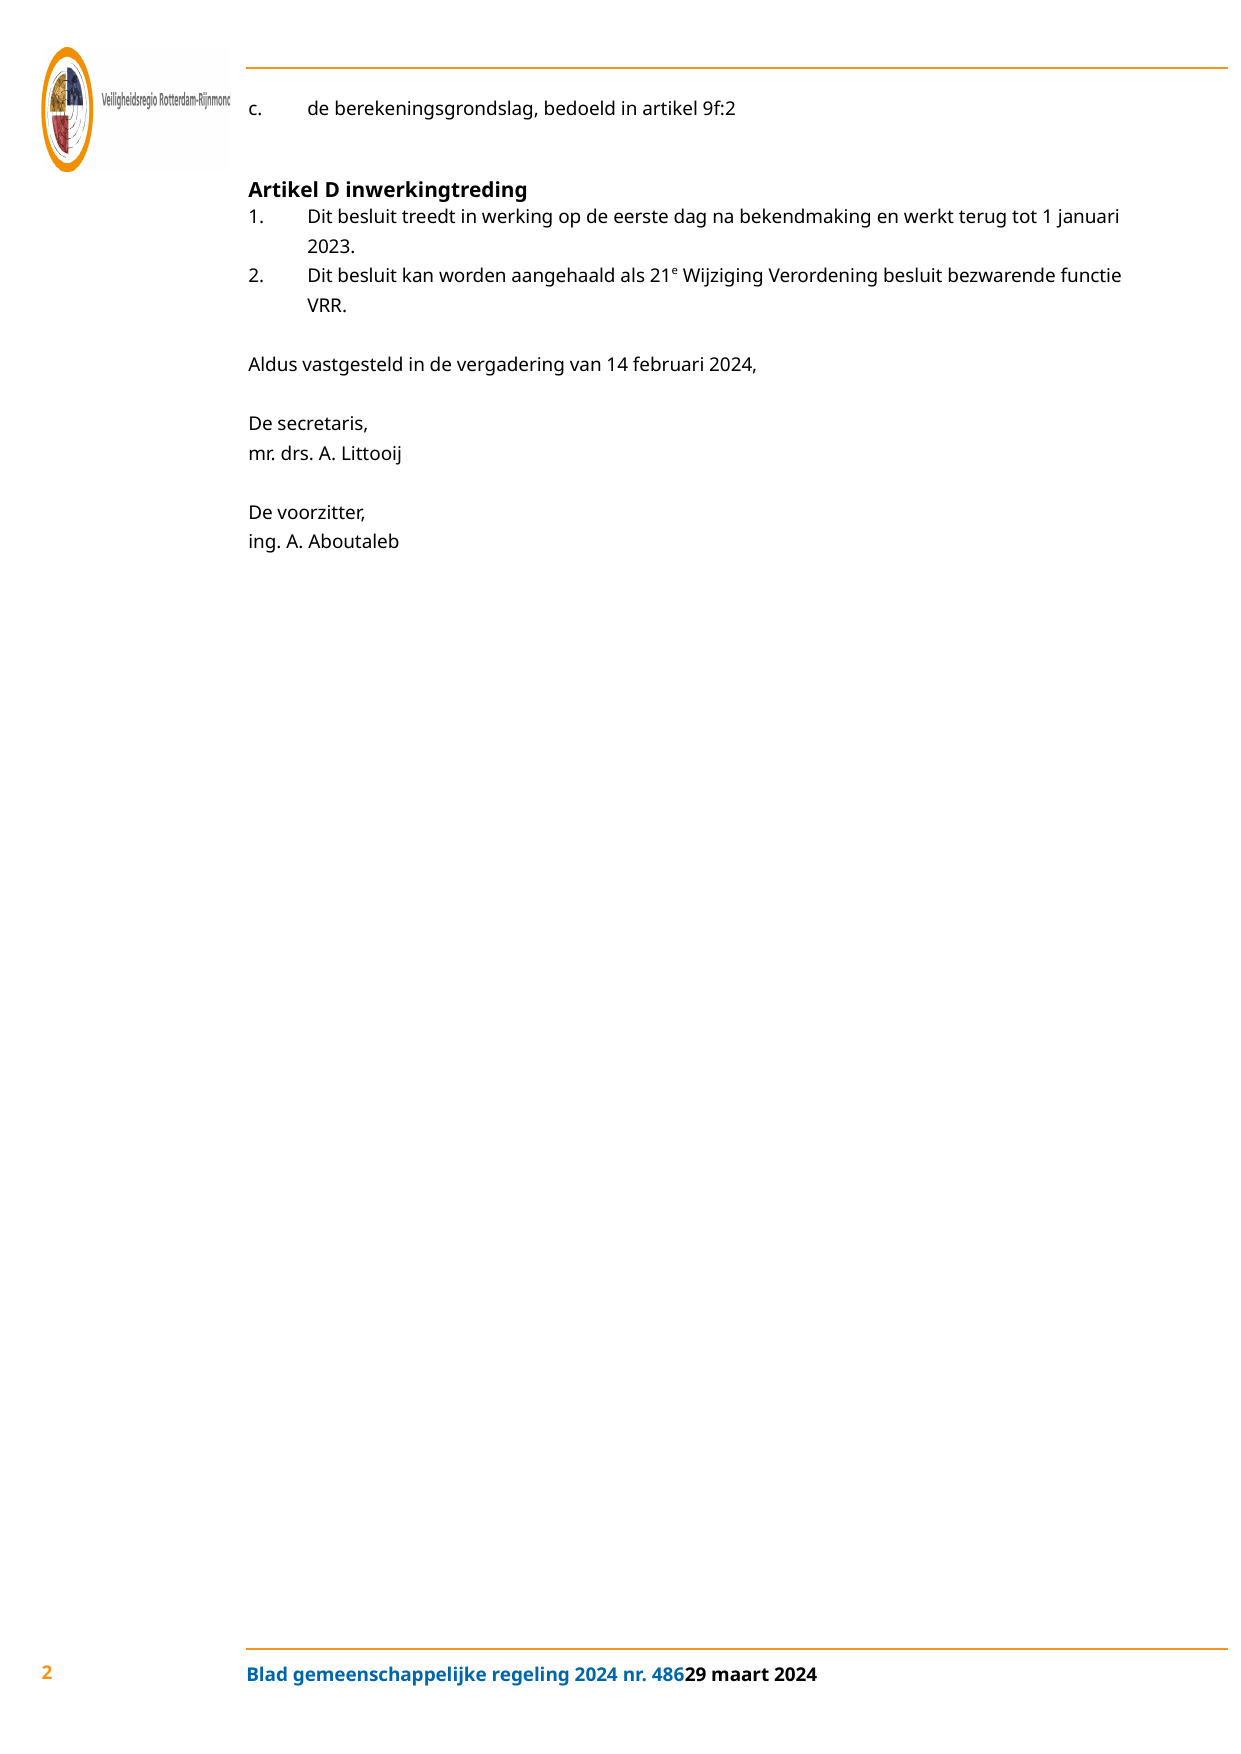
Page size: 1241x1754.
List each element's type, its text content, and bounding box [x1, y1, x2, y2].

text ing. A. Aboutaleb [248, 529, 1152, 554]
text De voorzitter, [248, 499, 1152, 525]
text Aldus vastgesteld in de vergadering van 14 februari 2024, [248, 351, 1152, 377]
list Dit besluit kan worden aangehaald als 21e Wijziging Verordening besluit bezwarende functie VRR. [248, 262, 1152, 318]
picture [41, 47, 231, 172]
text De secretaris, [248, 410, 1152, 436]
list de berekeningsgrondslag, bedoeld in artikel 9f:2 [248, 95, 1152, 121]
text mr. drs. A. Littooij [248, 440, 1152, 466]
text Artikel D inwerkingtreding [248, 175, 1152, 203]
list Dit besluit treedt in werking op de eerste dag na bekendmaking en werkt terug tot 1 januari 2023. [248, 203, 1152, 258]
